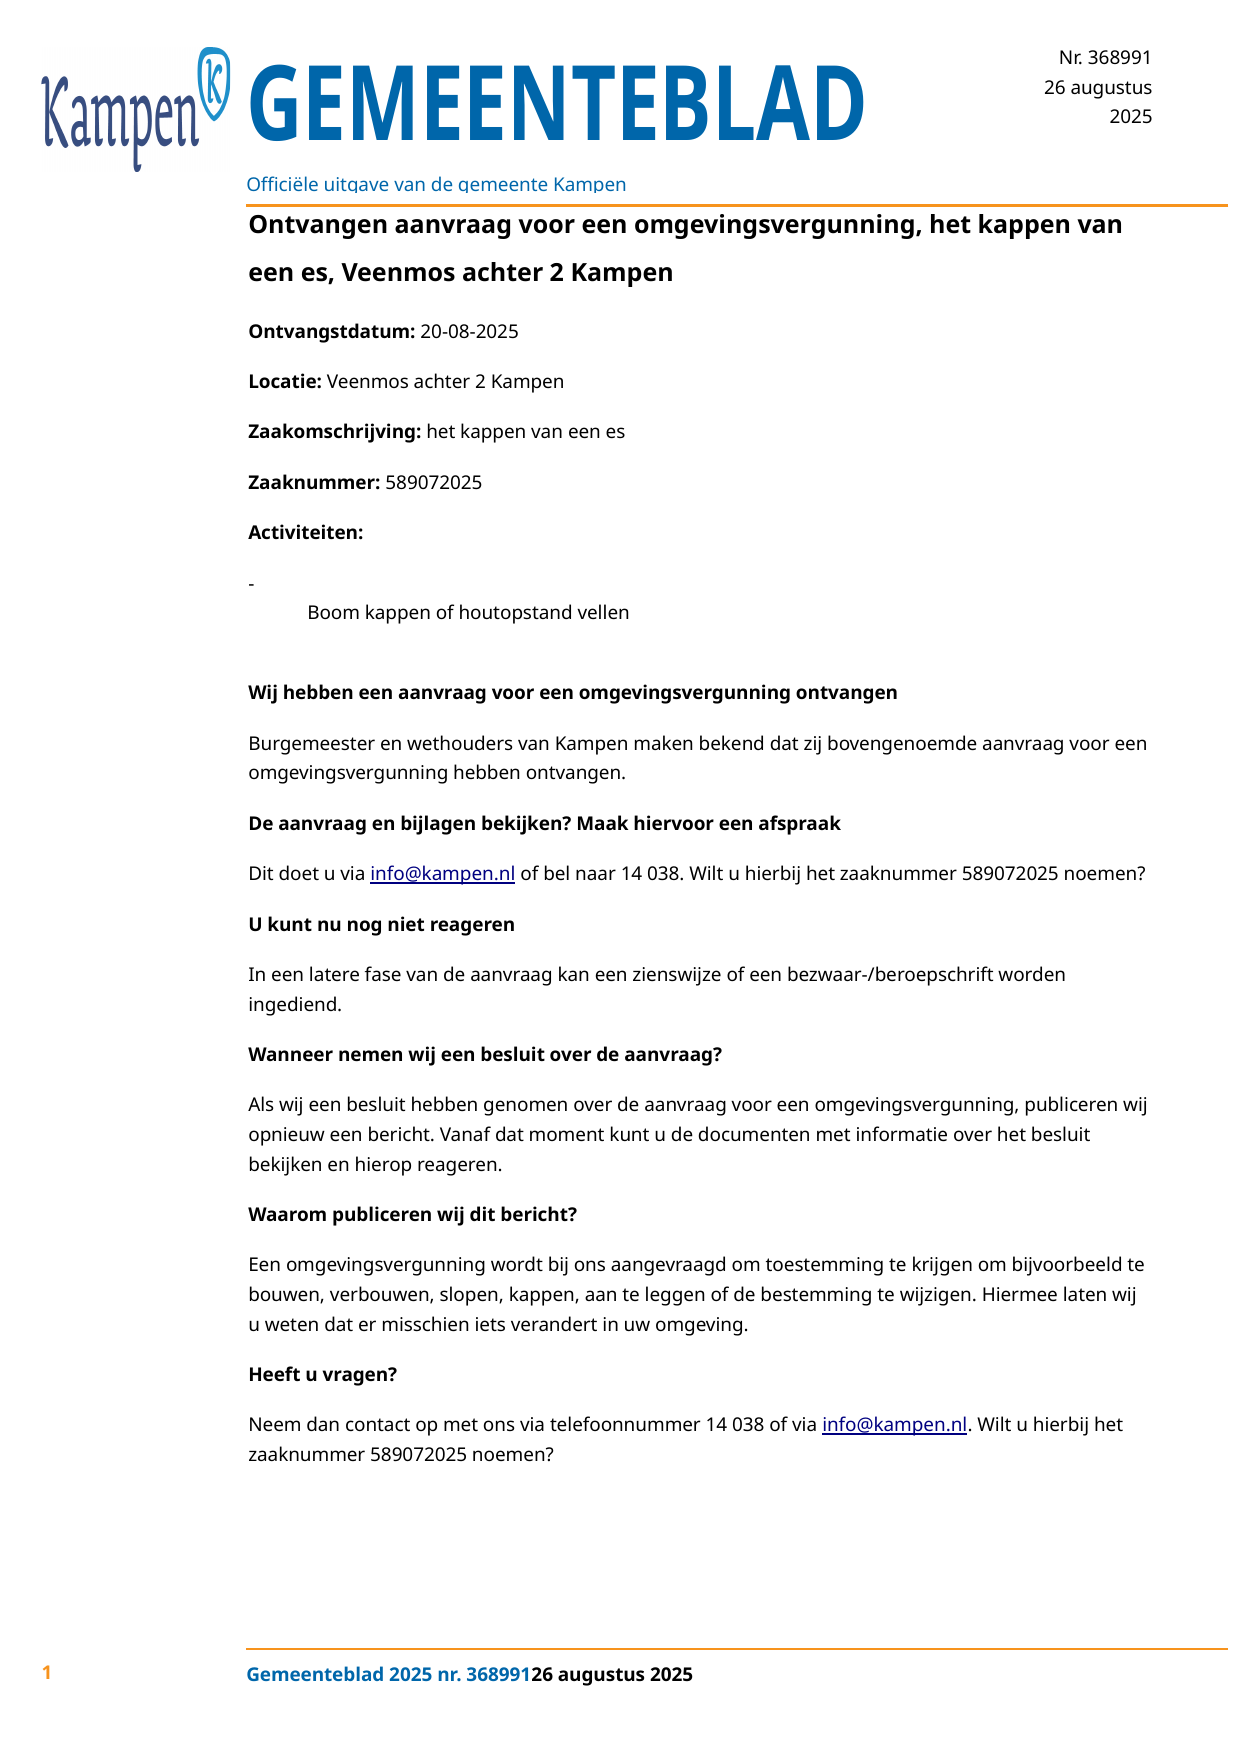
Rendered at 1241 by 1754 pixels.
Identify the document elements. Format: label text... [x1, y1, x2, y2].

text De aanvraag en bijlagen bekijken? Maak hiervoor een afspraak [248, 810, 1152, 836]
text Neem dan contact op met ons via telefoonnummer 14 038 of via info@kampen.nl. Wilt u hierbij het zaaknummer 589072025 noemen? [248, 1412, 1152, 1467]
text Zaaknummer: 589072025 [248, 469, 1152, 495]
text Als wij een besluit hebben genomen over de aanvraag voor een omgevingsvergunning, publiceren wij opnieuw een bericht. Vanaf dat moment kunt u de documenten met informatie over het besluit bekijken en hierop reageren. [248, 1092, 1152, 1177]
text Wanneer nemen wij een besluit over de aanvraag? [248, 1041, 1152, 1067]
text Wij hebben een aanvraag voor een omgevingsvergunning ontvangen [248, 679, 1152, 705]
text In een latere fase van de aanvraag kan een zienswijze of een bezwaar-/beroepschrift worden ingediend. [248, 961, 1152, 1017]
text Zaakomschrijving: het kappen van een es [248, 419, 1152, 444]
picture [41, 47, 231, 172]
text Waarom publiceren wij dit bericht? [248, 1201, 1152, 1227]
text Ontvangen aanvraag voor een omgevingsvergunning, het kappen van een es, Veenmos achter 2 Kampen [248, 207, 1152, 288]
text Activiteiten: [248, 519, 1152, 545]
text Burgemeester en wethouders van Kampen maken bekend dat zij bovengenoemde aanvraag voor een omgevingsvergunning hebben ontvangen. [248, 730, 1152, 785]
text Een omgevingsvergunning wordt bij ons aangevraagd om toestemming te krijgen om bijvoorbeeld te bouwen, verbouwen, slopen, kappen, aan te leggen of de bestemming te wijzigen. Hiermee laten wij u weten dat er misschien iets verandert in uw omgeving. [248, 1252, 1152, 1337]
text Locatie: Veenmos achter 2 Kampen [248, 368, 1152, 394]
text Heeft u vragen? [248, 1361, 1152, 1387]
text U kunt nu nog niet reageren [248, 911, 1152, 937]
list Boom kappen of houtopstand vellen [248, 599, 1152, 625]
text Ontvangstdatum: 20-08-2025 [248, 318, 1152, 344]
text Dit doet u via info@kampen.nl of bel naar 14 038. Wilt u hierbij het zaaknummer 589072025 noemen? [248, 860, 1152, 886]
